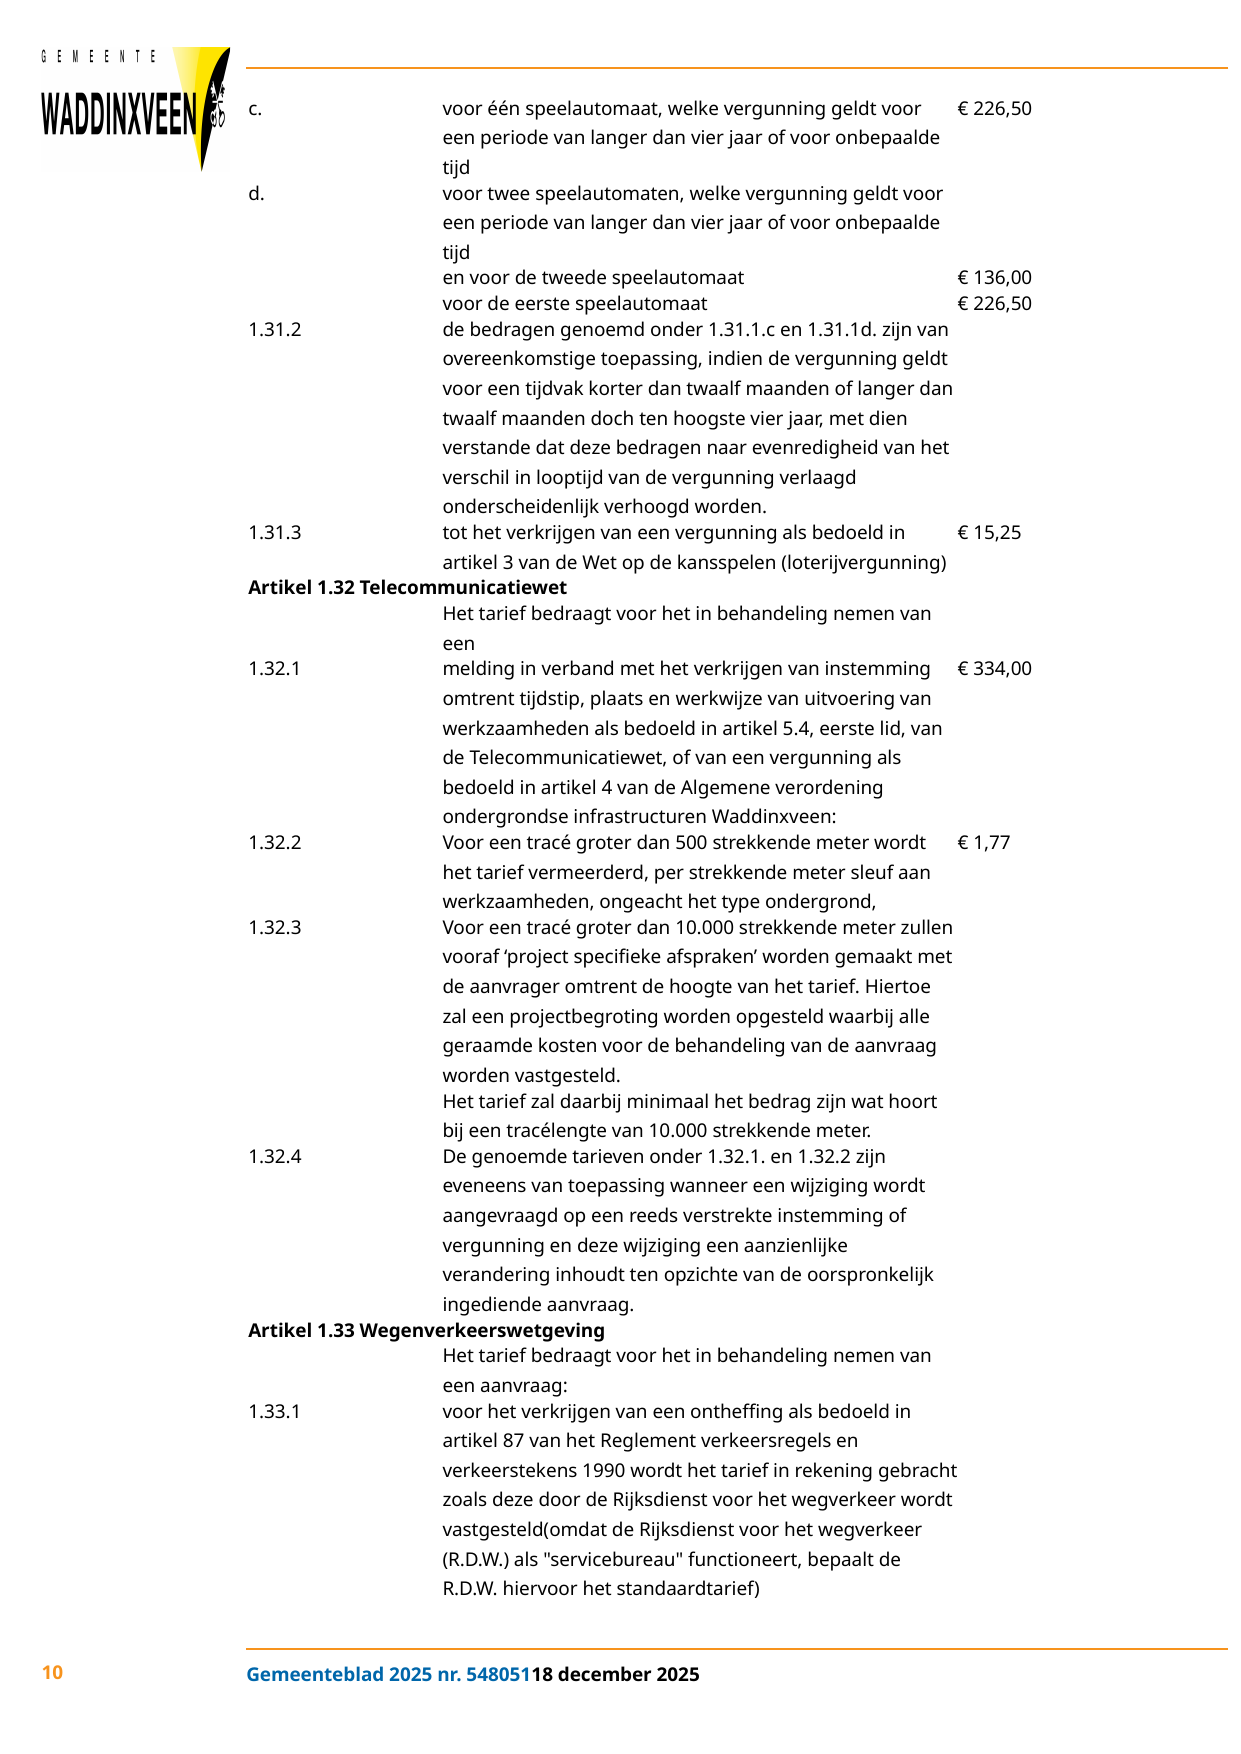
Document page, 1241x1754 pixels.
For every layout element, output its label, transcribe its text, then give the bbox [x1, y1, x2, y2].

table_cell € 15,25 [958, 519, 1152, 574]
picture [41, 47, 231, 172]
table_cell 1.33.1 [248, 1398, 442, 1601]
table_cell € 334,00 [958, 656, 1152, 829]
table_cell 1.32.2 [248, 829, 442, 914]
table_cell [248, 600, 442, 656]
table_cell voor één speelautomaat, welke vergunning geldt voor een periode van langer dan vier jaar of voor onbepaalde tijd [442, 95, 957, 180]
table_cell melding in verband met het verkrijgen van instemming omtrent tijdstip, plaats en werkwijze van uitvoering van werkzaamheden als bedoeld in artikel 5.4, eerste lid, van de Telecommunicatiewet, of van een vergunning als bedoeld in artikel 4 van de Algemene verordening ondergrondse infrastructuren Waddinxveen: [442, 656, 957, 829]
table_cell voor twee speelautomaten, welke vergunning geldt voor een periode van langer dan vier jaar of voor onbepaalde tijd [442, 180, 957, 264]
table_cell tot het verkrijgen van een vergunning als bedoeld in artikel 3 van de Wet op de kansspelen (loterijvergunning) [442, 519, 957, 574]
table_cell [958, 1343, 1152, 1398]
table_cell [958, 914, 1152, 1088]
table_cell Het tarief bedraagt voor het in behandeling nemen van een [442, 600, 957, 656]
table_cell € 226,50 [958, 95, 1152, 180]
table_cell [958, 600, 1152, 656]
table_cell [958, 1088, 1152, 1143]
table_cell [248, 265, 442, 290]
table_cell d. [248, 180, 442, 264]
table_cell [248, 1343, 442, 1398]
table_cell Het tarief bedraagt voor het in behandeling nemen van een aanvraag: [442, 1343, 957, 1398]
table_cell Artikel 1.32 Telecommunicatiewet [248, 575, 1152, 600]
table_cell [248, 1088, 442, 1143]
table_cell [958, 1398, 1152, 1601]
table_cell Artikel 1.33 Wegenverkeerswetgeving [248, 1317, 1152, 1342]
table_cell Voor een tracé groter dan 500 strekkende meter wordt het tarief vermeerderd, per strekkende meter sleuf aan werkzaamheden, ongeacht het type ondergrond, [442, 829, 957, 914]
table_cell 1.32.4 [248, 1143, 442, 1317]
table_cell 1.31.3 [248, 519, 442, 574]
table_cell € 1,77 [958, 829, 1152, 914]
table_cell € 226,50 [958, 290, 1152, 316]
table_cell 1.31.2 [248, 316, 442, 519]
table_cell en voor de tweede speelautomaat [442, 265, 957, 290]
table_cell c. [248, 95, 442, 180]
table_cell [958, 316, 1152, 519]
table_cell [248, 290, 442, 316]
table_cell 1.32.1 [248, 656, 442, 829]
table_cell voor de eerste speelautomaat [442, 290, 957, 316]
table_cell € 136,00 [958, 265, 1152, 290]
table_cell voor het verkrijgen van een ontheffing als bedoeld in artikel 87 van het Reglement verkeersregels en verkeerstekens 1990 wordt het tarief in rekening gebracht zoals deze door de Rijksdienst voor het wegverkeer wordt vastgesteld(omdat de Rijksdienst voor het wegverkeer (R.D.W.) als "servicebureau" functioneert, bepaalt de R.D.W. hiervoor het standaardtarief) [442, 1398, 957, 1601]
table_cell 1.32.3 [248, 914, 442, 1088]
table_cell De genoemde tarieven onder 1.32.1. en 1.32.2 zijn eveneens van toepassing wanneer een wijziging wordt aangevraagd op een reeds verstrekte instemming of vergunning en deze wijziging een aanzienlijke verandering inhoudt ten opzichte van de oorspronkelijk ingediende aanvraag. [442, 1143, 957, 1317]
table_cell Het tarief zal daarbij minimaal het bedrag zijn wat hoort bij een tracélengte van 10.000 strekkende meter. [442, 1088, 957, 1143]
table_cell [958, 1143, 1152, 1317]
table_cell de bedragen genoemd onder 1.31.1.c en 1.31.1d. zijn van overeenkomstige toepassing, indien de vergunning geldt voor een tijdvak korter dan twaalf maanden of langer dan twaalf maanden doch ten hoogste vier jaar, met dien verstande dat deze bedragen naar evenredigheid van het verschil in looptijd van de vergunning verlaagd onderscheidenlijk verhoogd worden. [442, 316, 957, 519]
table_cell [958, 180, 1152, 264]
table_cell Voor een tracé groter dan 10.000 strekkende meter zullen vooraf ‘project specifieke afspraken’ worden gemaakt met de aanvrager omtrent de hoogte van het tarief. Hiertoe zal een projectbegroting worden opgesteld waarbij alle geraamde kosten voor de behandeling van de aanvraag worden vastgesteld. [442, 914, 957, 1088]
